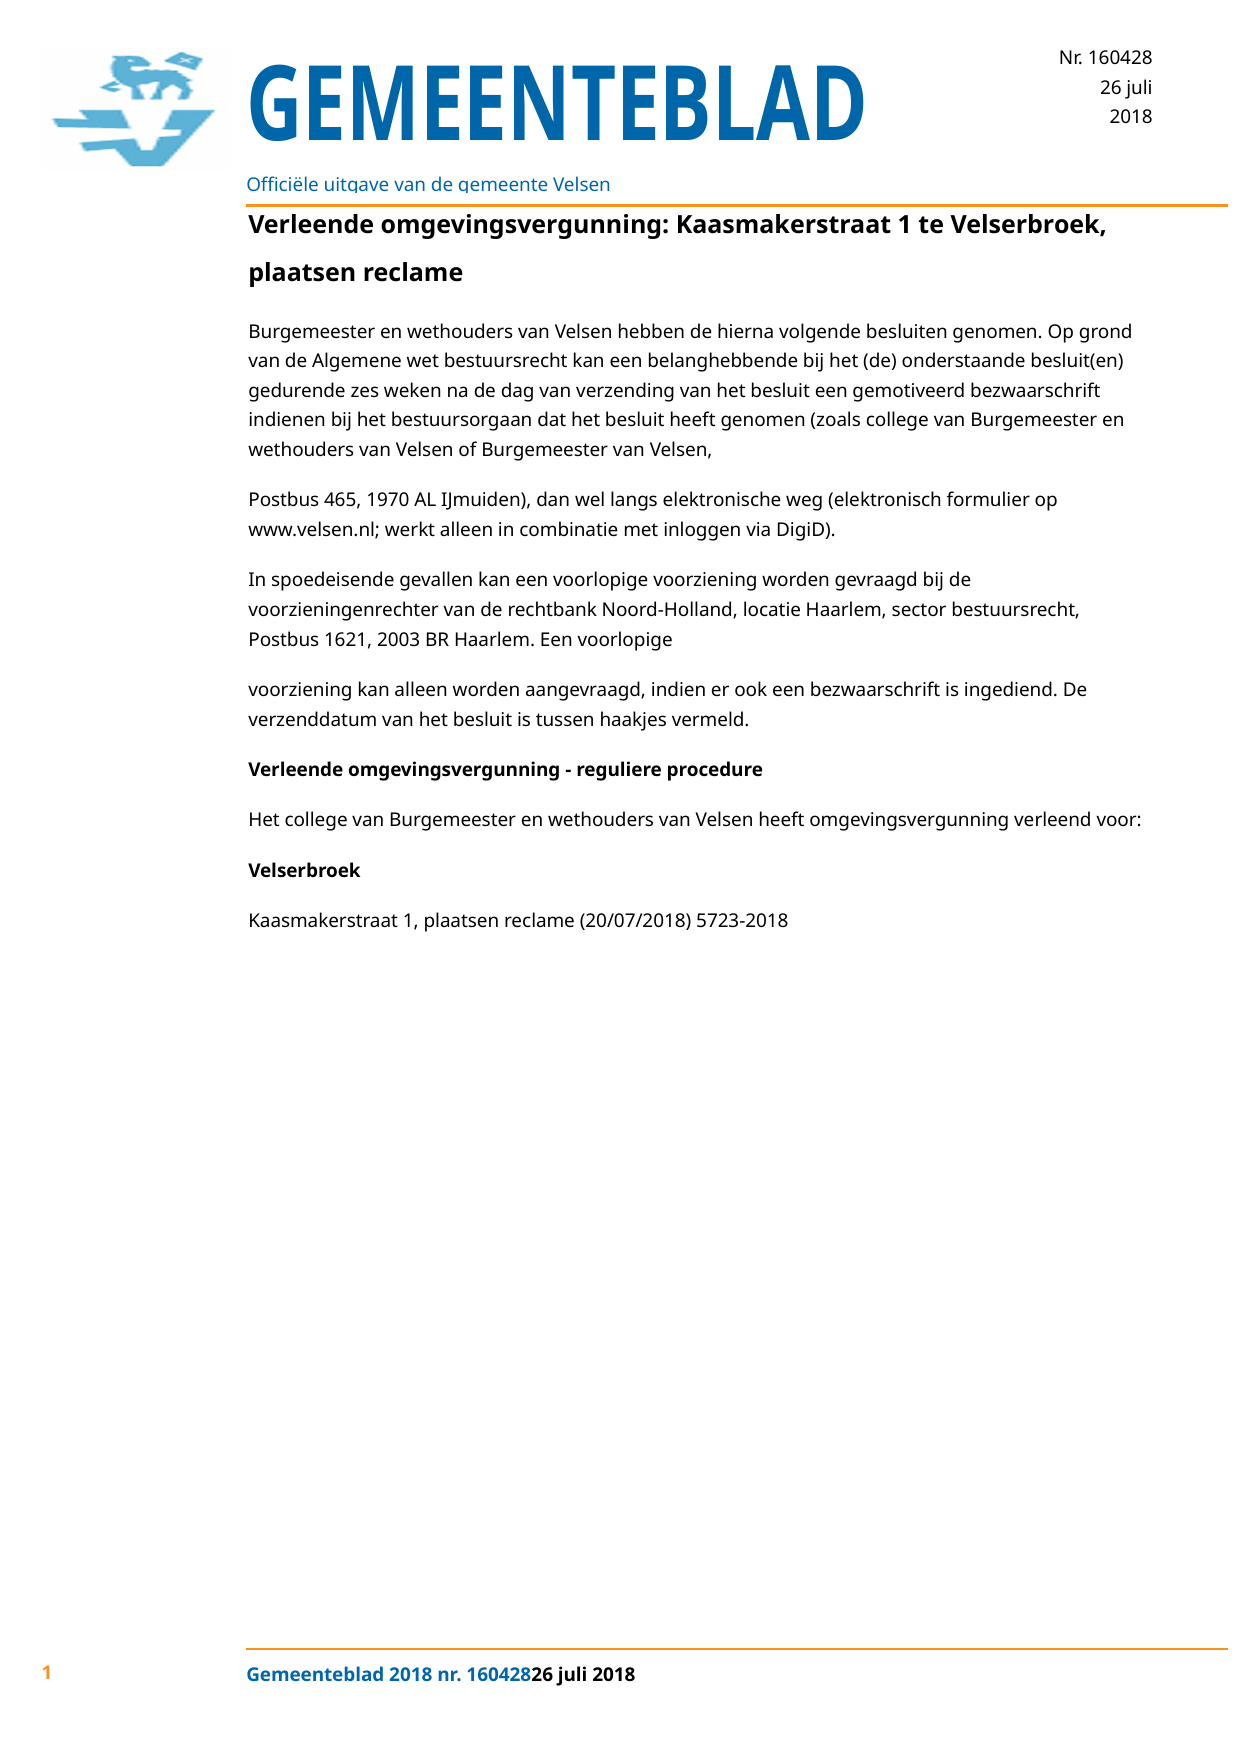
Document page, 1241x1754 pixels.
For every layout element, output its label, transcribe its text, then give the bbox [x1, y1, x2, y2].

picture [41, 47, 231, 172]
text voorziening kan alleen worden aangevraagd, indien er ook een bezwaarschrift is ingediend. De verzenddatum van het besluit is tussen haakjes vermeld. [248, 676, 1152, 732]
text In spoedeisende gevallen kan een voorlopige voorziening worden gevraagd bij de voorzieningenrechter van de rechtbank Noord-Holland, locatie Haarlem, sector bestuursrecht, Postbus 1621, 2003 BR Haarlem. Een voorlopige [248, 567, 1152, 652]
text Verleende omgevingsvergunning: Kaasmakerstraat 1 te Velserbroek, plaatsen reclame [248, 207, 1152, 288]
text Burgemeester en wethouders van Velsen hebben de hierna volgende besluiten genomen. Op grond van de Algemene wet bestuursrecht kan een belanghebbende bij het (de) onderstaande besluit(en) gedurende zes weken na de dag van verzending van het besluit een gemotiveerd bezwaarschrift indienen bij het bestuursorgaan dat het besluit heeft genomen (zoals college van Burgemeester en wethouders van Velsen of Burgemeester van Velsen, [248, 318, 1152, 462]
text Velserbroek [248, 857, 1152, 883]
text Het college van Burgemeester en wethouders van Velsen heeft omgevingsvergunning verleend voor: [248, 807, 1152, 832]
text Postbus 465, 1970 AL IJmuiden), dan wel langs elektronische weg (elektronisch formulier op www.velsen.nl; werkt alleen in combinatie met inloggen via DigiD). [248, 487, 1152, 542]
text Kaasmakerstraat 1, plaatsen reclame (20/07/2018) 5723-2018 [248, 907, 1152, 933]
text Verleende omgevingsvergunning - reguliere procedure [248, 756, 1152, 782]
